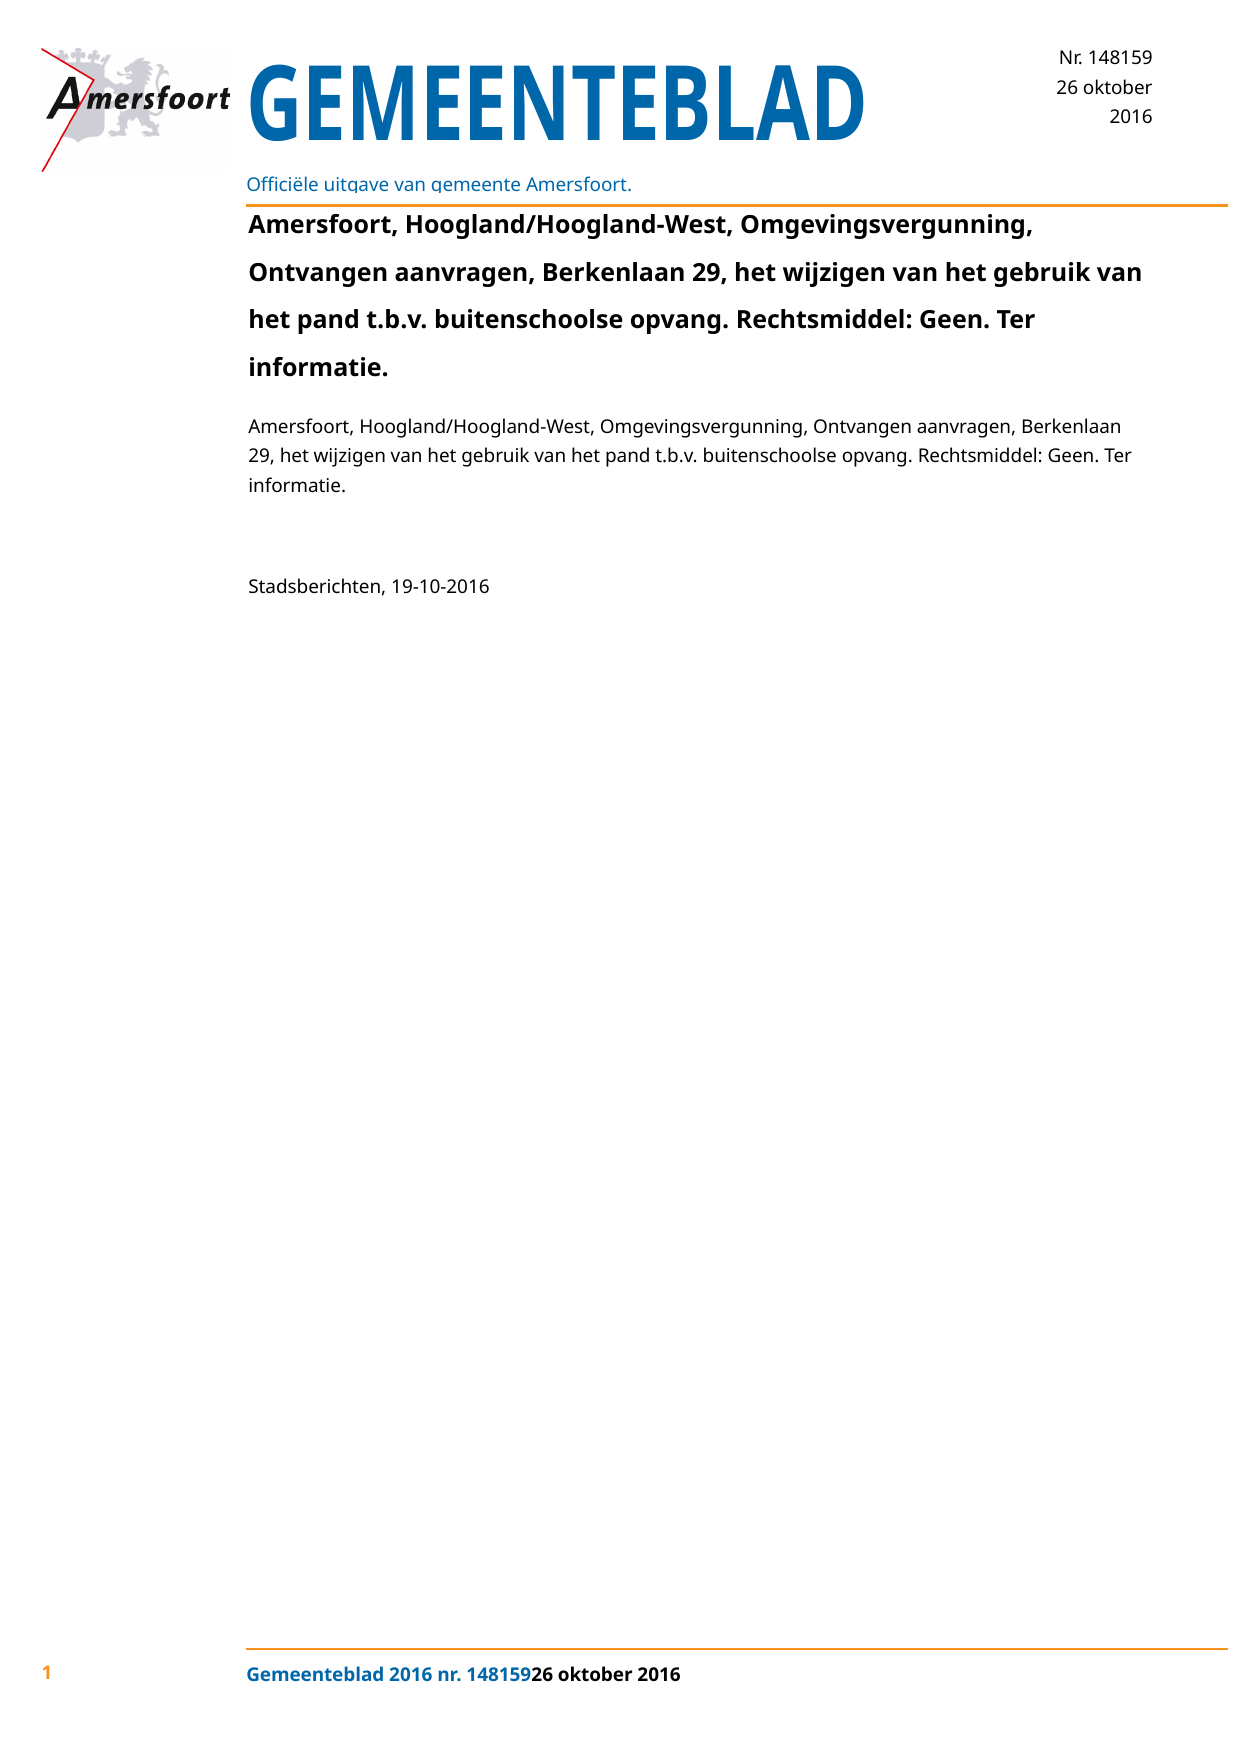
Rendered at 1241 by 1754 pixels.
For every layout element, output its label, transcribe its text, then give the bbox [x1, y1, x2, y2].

text Amersfoort, Hoogland/Hoogland-West, Omgevingsvergunning, Ontvangen aanvragen, Berkenlaan 29, het wijzigen van het gebruik van het pand t.b.v. buitenschoolse opvang. Rechtsmiddel: Geen. Ter informatie. [248, 413, 1152, 498]
text Stadsberichten, 19-10-2016 [248, 573, 1152, 599]
picture [41, 47, 231, 172]
text Amersfoort, Hoogland/Hoogland-West, Omgevingsvergunning, Ontvangen aanvragen, Berkenlaan 29, het wijzigen van het gebruik van het pand t.b.v. buitenschoolse opvang. Rechtsmiddel: Geen. Ter informatie. [248, 207, 1152, 384]
